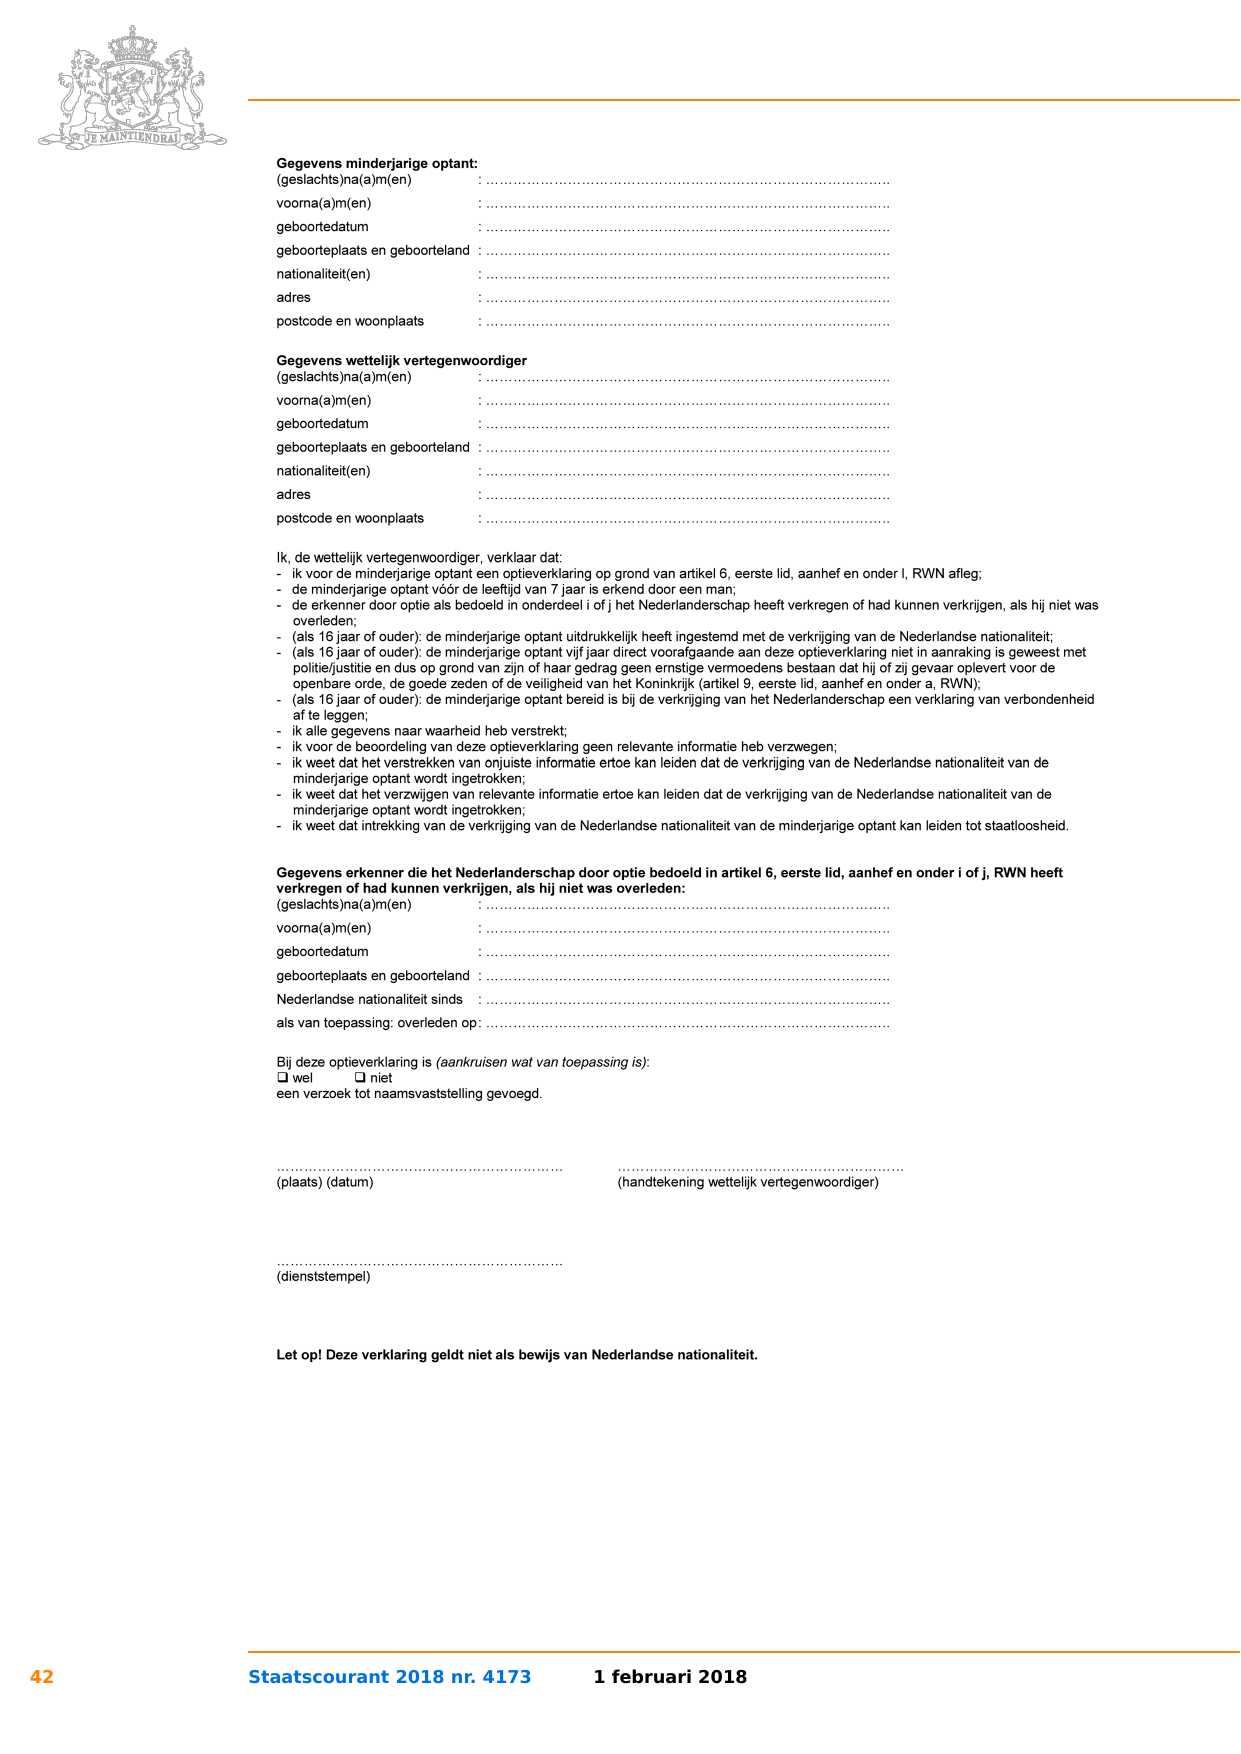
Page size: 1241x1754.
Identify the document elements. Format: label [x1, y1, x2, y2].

picture [248, 151, 1134, 1369]
picture [38, 25, 227, 150]
